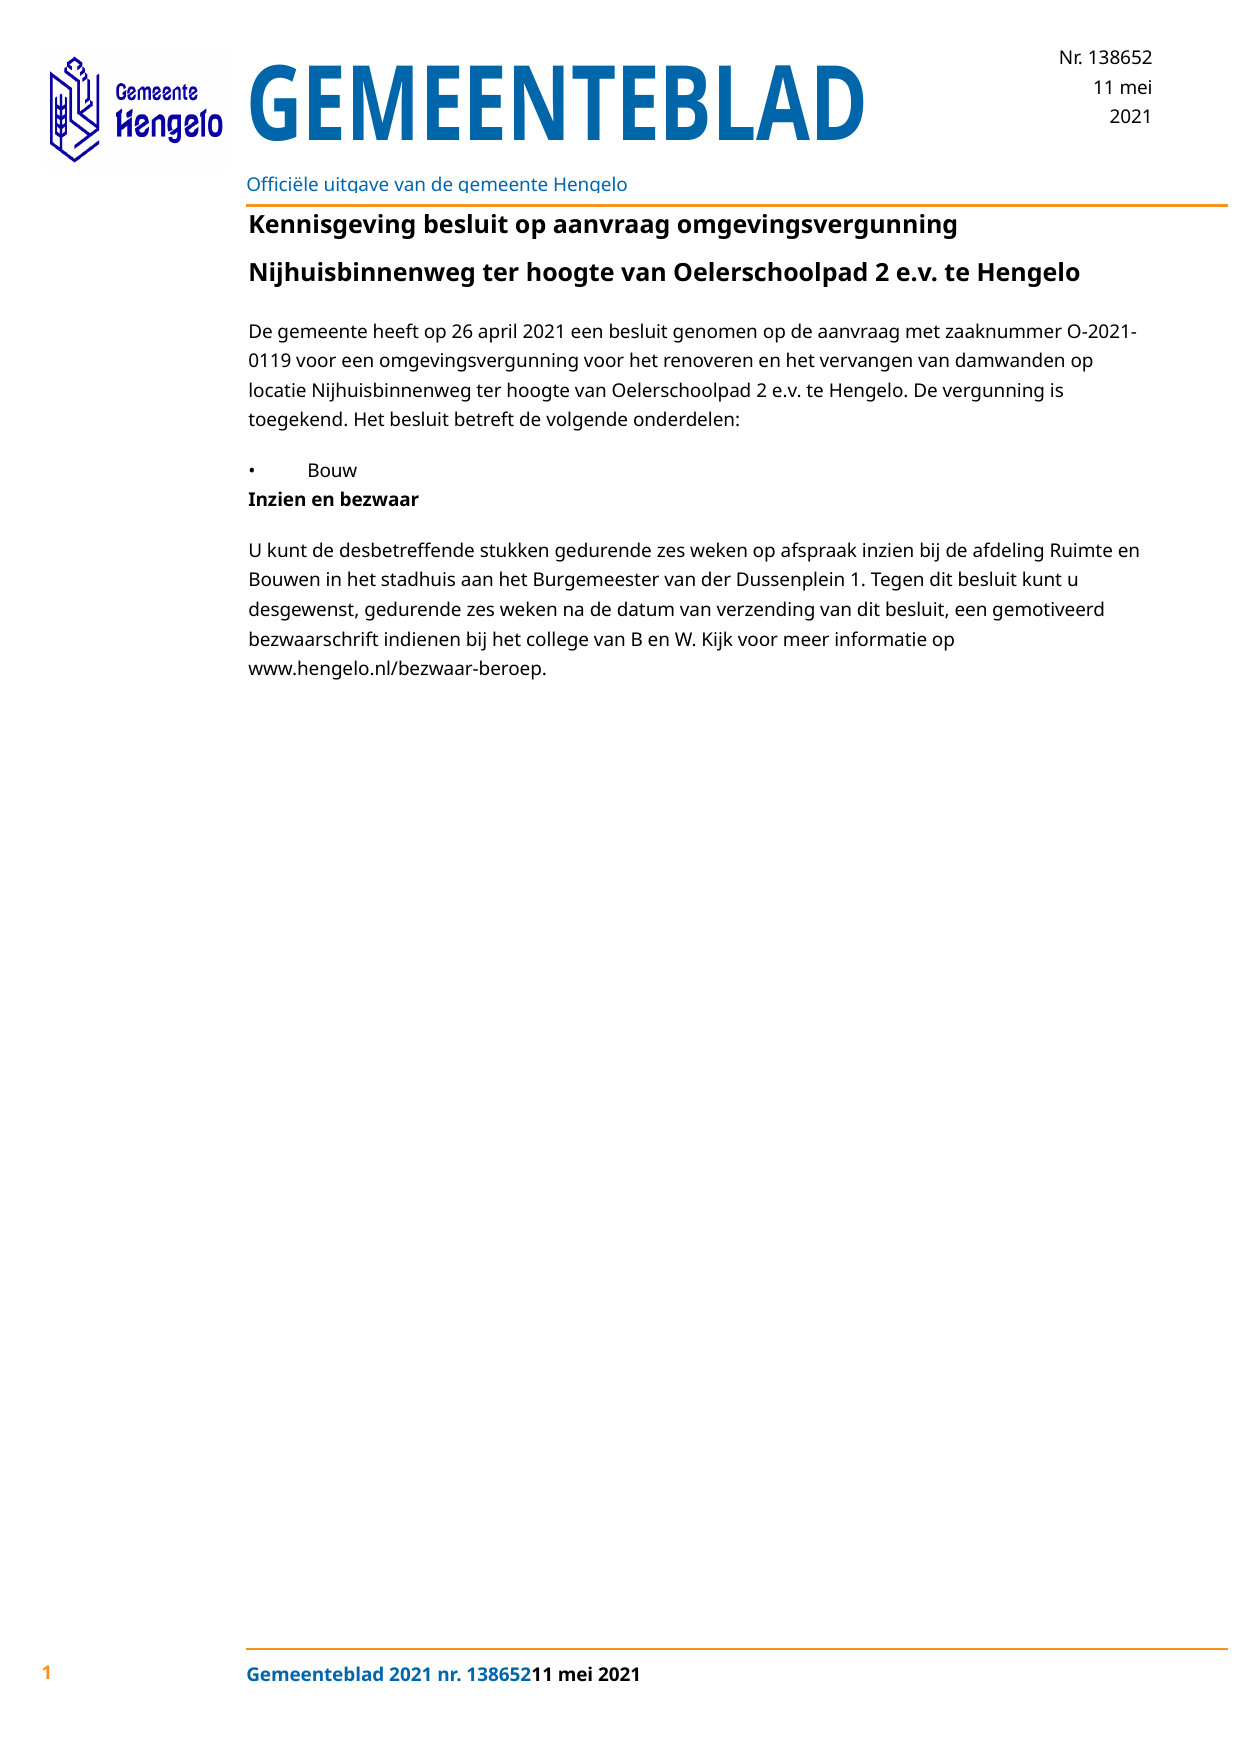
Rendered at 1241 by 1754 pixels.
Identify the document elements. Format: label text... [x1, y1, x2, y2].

text Inzien en bezwaar [248, 487, 1152, 512]
text De gemeente heeft op 26 april 2021 een besluit genomen op de aanvraag met zaaknummer O-2021-0119 voor een omgevingsvergunning voor het renoveren en het vervangen van damwanden op locatie Nijhuisbinnenweg ter hoogte van Oelerschoolpad 2 e.v. te Hengelo. De vergunning is toegekend. Het besluit betreft de volgende onderdelen: [248, 318, 1152, 432]
list Bouw [248, 457, 1152, 483]
text Kennisgeving besluit op aanvraag omgevingsvergunning Nijhuisbinnenweg ter hoogte van Oelerschoolpad 2 e.v. te Hengelo [248, 207, 1152, 288]
text U kunt de desbetreffende stukken gedurende zes weken op afspraak inzien bij de afdeling Ruimte en Bouwen in het stadhuis aan het Burgemeester van der Dussenplein 1. Tegen dit besluit kunt u desgewenst, gedurende zes weken na de datum van verzending van dit besluit, een gemotiveerd bezwaarschrift indienen bij het college van B en W. Kijk voor meer informatie op www.hengelo.nl/bezwaar-beroep. [248, 537, 1152, 681]
picture [41, 47, 231, 172]
